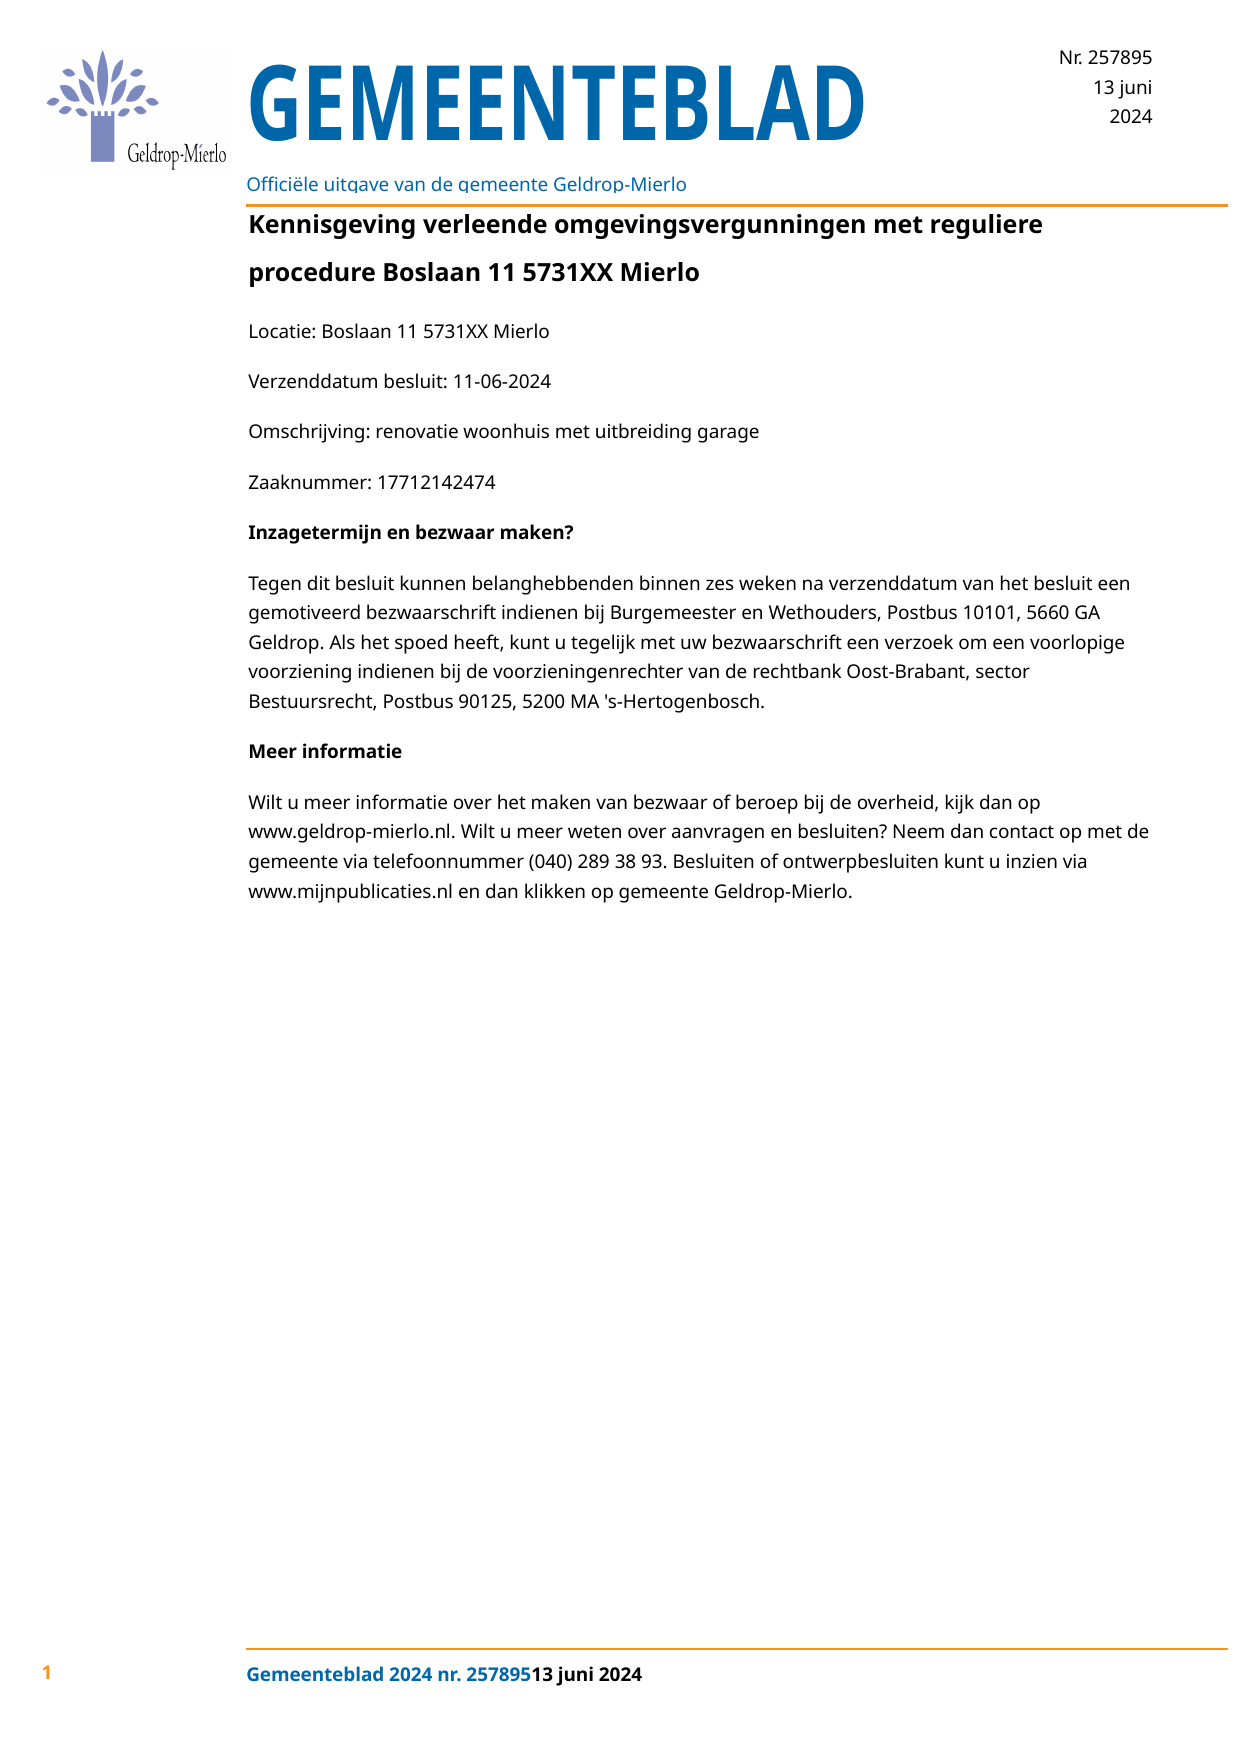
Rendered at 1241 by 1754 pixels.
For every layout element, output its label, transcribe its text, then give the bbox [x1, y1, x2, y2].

text Locatie: Boslaan 11 5731XX Mierlo [248, 318, 1152, 344]
picture [41, 47, 231, 172]
text Inzagetermijn en bezwaar maken? [248, 519, 1152, 545]
text Zaaknummer: 17712142474 [248, 469, 1152, 495]
text Tegen dit besluit kunnen belanghebbenden binnen zes weken na verzenddatum van het besluit een gemotiveerd bezwaarschrift indienen bij Burgemeester en Wethouders, Postbus 10101, 5660 GA Geldrop. Als het spoed heeft, kunt u tegelijk met uw bezwaarschrift een verzoek om een voorlopige voorziening indienen bij de voorzieningenrechter van de rechtbank Oost-Brabant, sector Bestuursrecht, Postbus 90125, 5200 MA 's-Hertogenbosch. [248, 570, 1152, 714]
text Wilt u meer informatie over het maken van bezwaar of beroep bij de overheid, kijk dan op www.geldrop-mierlo.nl. Wilt u meer weten over aanvragen en besluiten? Neem dan contact op met de gemeente via telefoonnummer (040) 289 38 93. Besluiten of ontwerpbesluiten kunt u inzien via www.mijnpublicaties.nl en dan klikken op gemeente Geldrop-Mierlo. [248, 789, 1152, 904]
text Omschrijving: renovatie woonhuis met uitbreiding garage [248, 419, 1152, 444]
text Meer informatie [248, 739, 1152, 764]
text Verzenddatum besluit: 11-06-2024 [248, 368, 1152, 394]
text Kennisgeving verleende omgevingsvergunningen met reguliere procedure Boslaan 11 5731XX Mierlo [248, 207, 1152, 288]
